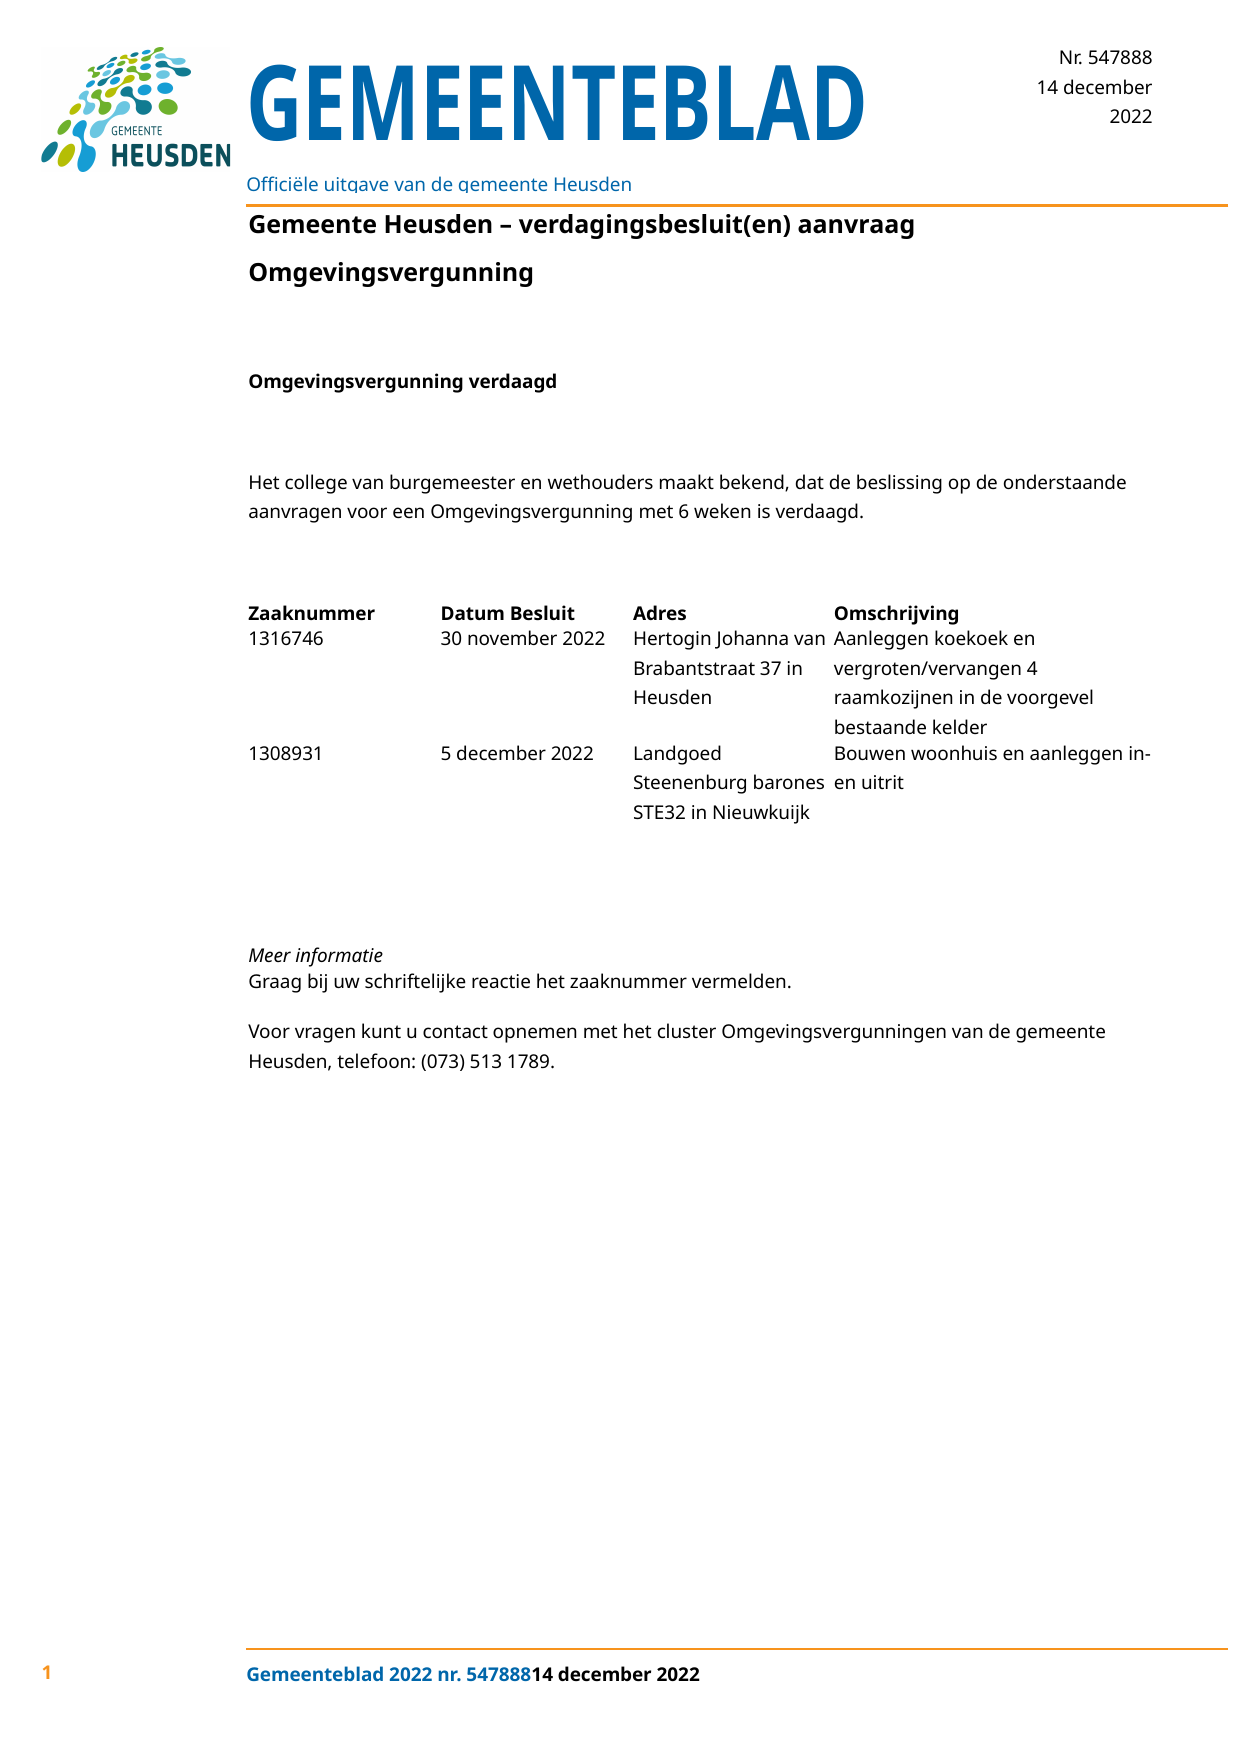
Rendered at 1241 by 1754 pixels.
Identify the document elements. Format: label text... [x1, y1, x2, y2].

table_cell Landgoed Steenenburg barones STE32 in Nieuwkuijk [633, 740, 834, 825]
text Het college van burgemeester en wethouders maakt bekend, dat de beslissing op de onderstaande aanvragen voor een Omgevingsvergunning met 6 weken is verdaagd. [248, 469, 1152, 524]
table_header Datum Besluit [440, 600, 633, 625]
table_cell Hertogin Johanna van Brabantstraat 37 in Heusden [633, 625, 834, 740]
table_cell Aanleggen koekoek en vergroten/vervangen 4 raamkozijnen in de voorgevel bestaande kelder [834, 625, 1152, 740]
table_cell 1308931 [248, 740, 440, 825]
table_cell Bouwen woonhuis en aanleggen in- en uitrit [834, 740, 1152, 825]
table_header Adres [633, 600, 834, 625]
table_cell 1316746 [248, 625, 440, 740]
text Omgevingsvergunning verdaagd [248, 368, 1152, 394]
text Gemeente Heusden – verdagingsbesluit(en) aanvraag Omgevingsvergunning [248, 207, 1152, 288]
table_header Zaaknummer [248, 600, 440, 625]
table_header Omschrijving [834, 600, 1152, 625]
table_cell 5 december 2022 [440, 740, 633, 825]
table_cell 30 november 2022 [440, 625, 633, 740]
text Graag bij uw schriftelijke reactie het zaaknummer vermelden. [248, 968, 1152, 994]
text Meer informatie [248, 942, 1152, 968]
picture [41, 47, 231, 172]
text Voor vragen kunt u contact opnemen met het cluster Omgevingsvergunningen van de gemeente Heusden, telefoon: (073) 513 1789. [248, 1018, 1152, 1074]
